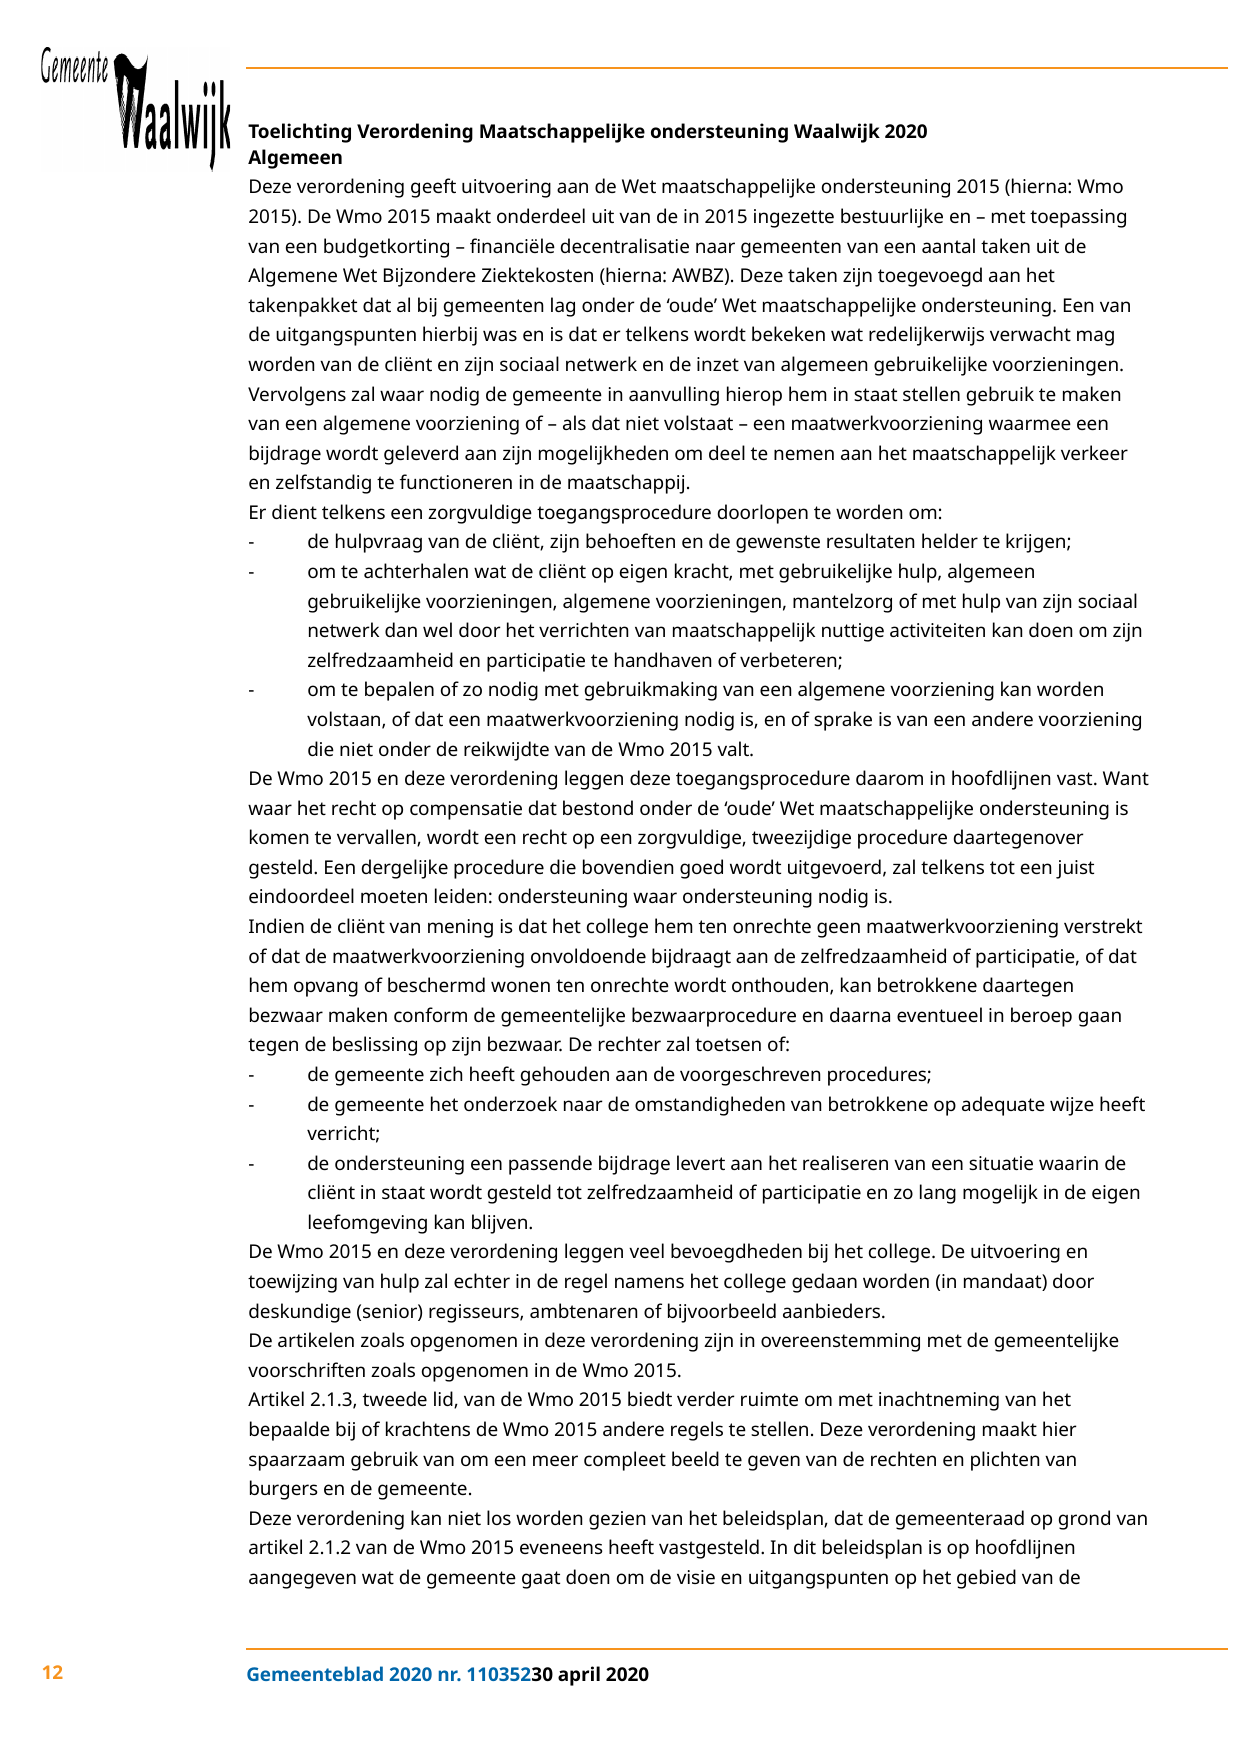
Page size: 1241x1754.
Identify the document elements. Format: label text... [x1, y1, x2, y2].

text De artikelen zoals opgenomen in deze verordening zijn in overeenstemming met de gemeentelijke voorschriften zoals opgenomen in de Wmo 2015. [248, 1327, 1152, 1383]
text Indien de cliënt van mening is dat het college hem ten onrechte geen maatwerkvoorziening verstrekt of dat de maatwerkvoorziening onvoldoende bijdraagt aan de zelfredzaamheid of participatie, of dat hem opvang of beschermd wonen ten onrechte wordt onthouden, kan betrokkene daartegen bezwaar maken conform de gemeentelijke bezwaarprocedure en daarna eventueel in beroep gaan tegen de beslissing op zijn bezwaar. De rechter zal toetsen of: [248, 913, 1152, 1057]
text Artikel 2.1.3, tweede lid, van de Wmo 2015 biedt verder ruimte om met inachtneming van het bepaalde bij of krachtens de Wmo 2015 andere regels te stellen. Deze verordening maakt hier spaarzaam gebruik van om een meer compleet beeld te geven van de rechten en plichten van burgers en de gemeente. [248, 1387, 1152, 1501]
text Toelichting Verordening Maatschappelijke ondersteuning Waalwijk 2020 [248, 116, 1152, 144]
text Algemeen [248, 144, 1152, 170]
list de hulpvraag van de cliënt, zijn behoeften en de gewenste resultaten helder te krijgen; [248, 529, 1152, 554]
list de gemeente het onderzoek naar de omstandigheden van betrokkene op adequate wijze heeft verricht; [248, 1091, 1152, 1146]
list de ondersteuning een passende bijdrage levert aan het realiseren van een situatie waarin de cliënt in staat wordt gesteld tot zelfredzaamheid of participatie en zo lang mogelijk in de eigen leefomgeving kan blijven. [248, 1150, 1152, 1235]
text Deze verordening geeft uitvoering aan de Wet maatschappelijke ondersteuning 2015 (hierna: Wmo 2015). De Wmo 2015 maakt onderdeel uit van de in 2015 ingezette bestuurlijke en – met toepassing van een budgetkorting – financiële decentralisatie naar gemeenten van een aantal taken uit de Algemene Wet Bijzondere Ziektekosten (hierna: AWBZ). Deze taken zijn toegevoegd aan het takenpakket dat al bij gemeenten lag onder de ‘oude’ Wet maatschappelijke ondersteuning. Een van de uitgangspunten hierbij was en is dat er telkens wordt bekeken wat redelijkerwijs verwacht mag worden van de cliënt en zijn sociaal netwerk en de inzet van algemeen gebruikelijke voorzieningen. Vervolgens zal waar nodig de gemeente in aanvulling hierop hem in staat stellen gebruik te maken van een algemene voorziening of – als dat niet volstaat – een maatwerkvoorziening waarmee een bijdrage wordt geleverd aan zijn mogelijkheden om deel te nemen aan het maatschappelijk verkeer en zelfstandig te functioneren in de maatschappij. [248, 174, 1152, 495]
text Deze verordening kan niet los worden gezien van het beleidsplan, dat de gemeenteraad op grond van artikel 2.1.2 van de Wmo 2015 eveneens heeft vastgesteld. In dit beleidsplan is op hoofdlijnen aangegeven wat de gemeente gaat doen om de visie en uitgangspunten op het gebied van de [248, 1505, 1152, 1590]
text De Wmo 2015 en deze verordening leggen veel bevoegdheden bij het college. De uitvoering en toewijzing van hulp zal echter in de regel namens het college gedaan worden (in mandaat) door deskundige (senior) regisseurs, ambtenaren of bijvoorbeeld aanbieders. [248, 1239, 1152, 1324]
list de gemeente zich heeft gehouden aan de voorgeschreven procedures; [248, 1061, 1152, 1087]
text De Wmo 2015 en deze verordening leggen deze toegangsprocedure daarom in hoofdlijnen vast. Want waar het recht op compensatie dat bestond onder de ‘oude’ Wet maatschappelijke ondersteuning is komen te vervallen, wordt een recht op een zorgvuldige, tweezijdige procedure daartegenover gesteld. Een dergelijke procedure die bovendien goed wordt uitgevoerd, zal telkens tot een juist eindoordeel moeten leiden: ondersteuning waar ondersteuning nodig is. [248, 765, 1152, 909]
text Er dient telkens een zorgvuldige toegangsprocedure doorlopen te worden om: [248, 499, 1152, 525]
list om te bepalen of zo nodig met gebruikmaking van een algemene voorziening kan worden volstaan, of dat een maatwerkvoorziening nodig is, en of sprake is van een andere voorziening die niet onder de reikwijdte van de Wmo 2015 valt. [248, 677, 1152, 762]
list om te achterhalen wat de cliënt op eigen kracht, met gebruikelijke hulp, algemeen gebruikelijke voorzieningen, algemene voorzieningen, mantelzorg of met hulp van zijn sociaal netwerk dan wel door het verrichten van maatschappelijk nuttige activiteiten kan doen om zijn zelfredzaamheid en participatie te handhaven of verbeteren; [248, 558, 1152, 673]
picture [41, 47, 231, 172]
